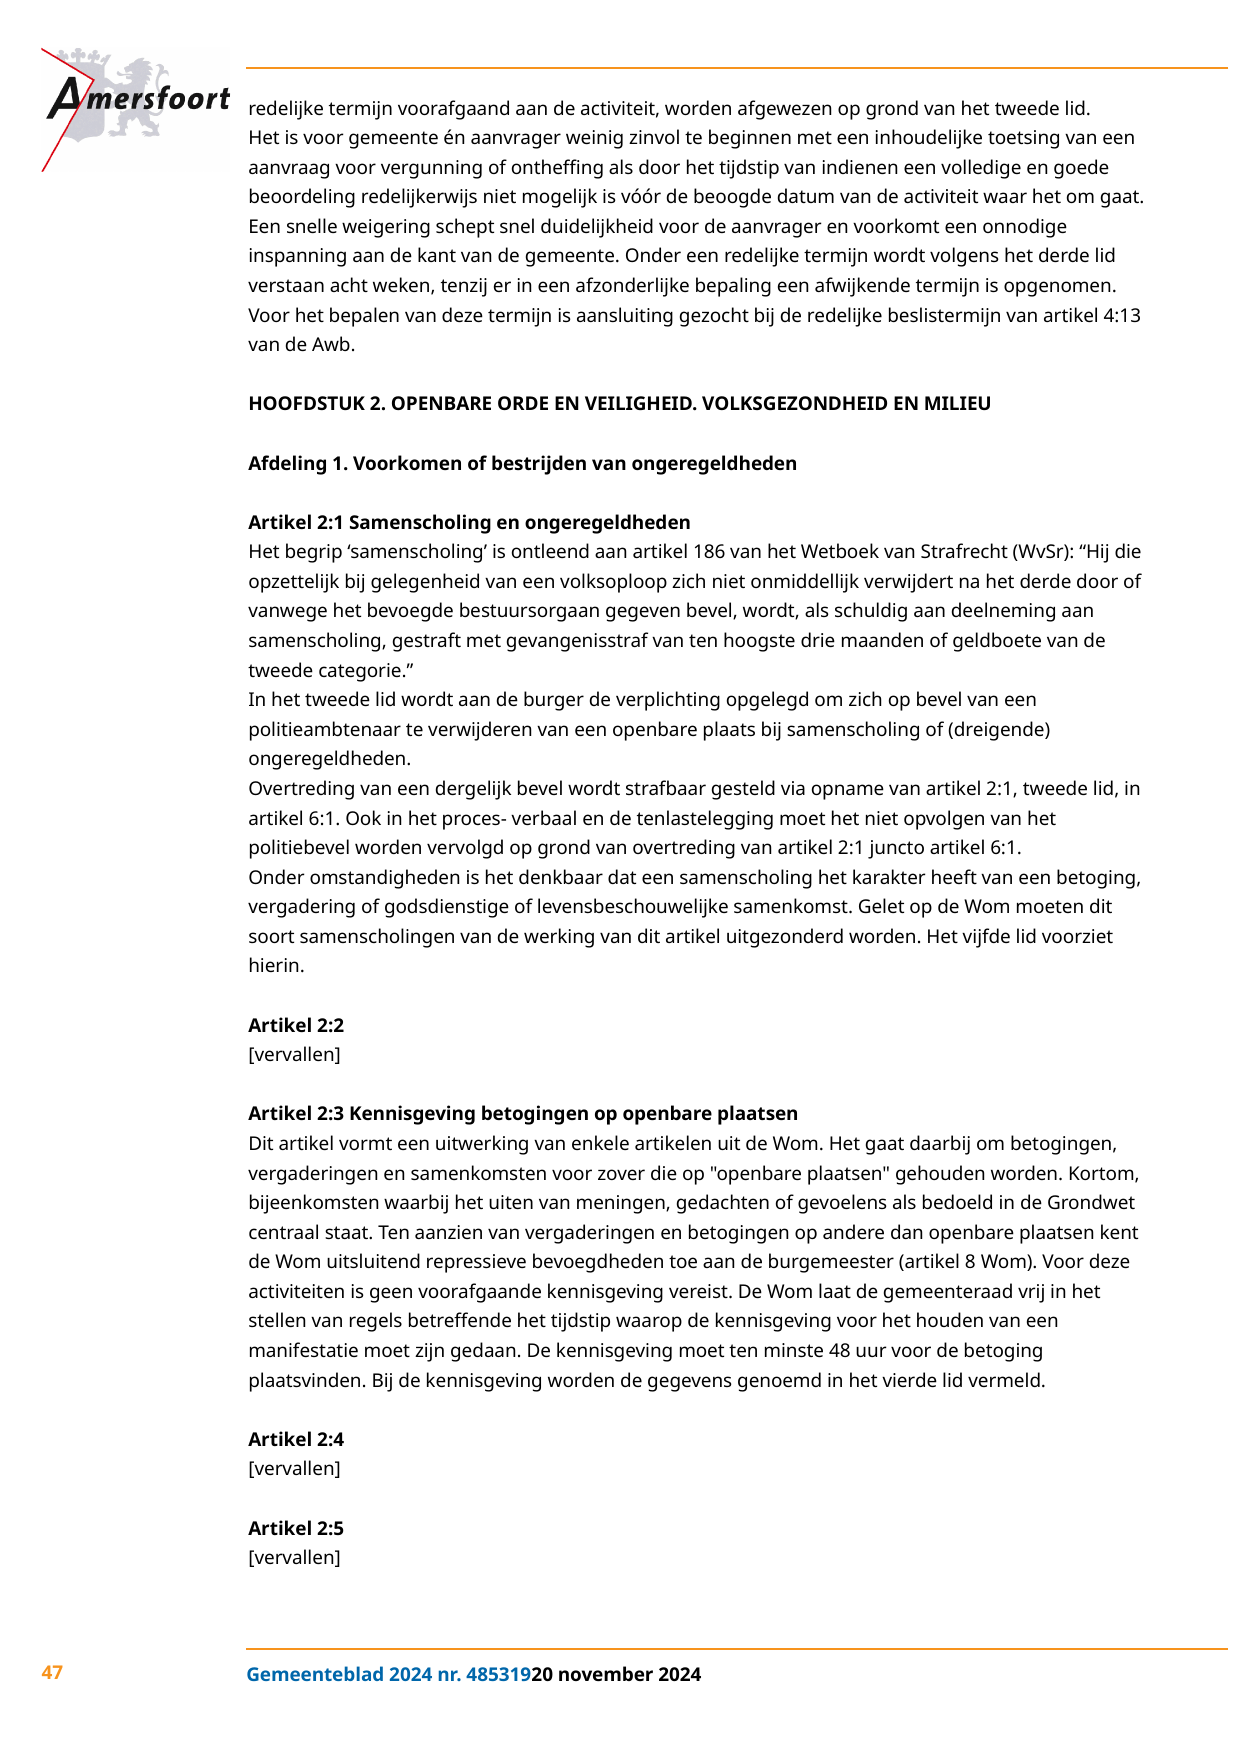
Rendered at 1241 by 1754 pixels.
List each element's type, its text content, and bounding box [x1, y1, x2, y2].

text Artikel 2:5 [248, 1515, 1152, 1541]
text Artikel 2:2 [248, 1012, 1152, 1038]
text Het is voor gemeente én aanvrager weinig zinvol te beginnen met een inhoudelijke toetsing van een aanvraag voor vergunning of ontheffing als door het tijdstip van indienen een volledige en goede beoordeling redelijkerwijs niet mogelijk is vóór de beoogde datum van de activiteit waar het om gaat. Een snelle weigering schept snel duidelijkheid voor de aanvrager en voorkomt een onnodige inspanning aan de kant van de gemeente. Onder een redelijke termijn wordt volgens het derde lid verstaan acht weken, tenzij er in een afzonderlijke bepaling een afwijkende termijn is opgenomen. Voor het bepalen van deze termijn is aansluiting gezocht bij de redelijke beslistermijn van artikel 4:13 van de Awb. [248, 124, 1152, 357]
text Artikel 2:1 Samenscholing en ongeregeldheden [248, 509, 1152, 535]
text Overtreding van een dergelijk bevel wordt strafbaar gesteld via opname van artikel 2:1, tweede lid, in artikel 6:1. Ook in het proces- verbaal en de tenlastelegging moet het niet opvolgen van het politiebevel worden vervolgd op grond van overtreding van artikel 2:1 juncto artikel 6:1. [248, 775, 1152, 860]
text Onder omstandigheden is het denkbaar dat een samenscholing het karakter heeft van een betoging, vergadering of godsdienstige of levensbeschouwelijke samenkomst. Gelet op de Wom moeten dit soort samenscholingen van de werking van dit artikel uitgezonderd worden. Het vijfde lid voorziet hierin. [248, 864, 1152, 978]
text HOOFDSTUK 2. OPENBARE ORDE EN VEILIGHEID. VOLKSGEZONDHEID EN MILIEU [248, 391, 1152, 416]
text [vervallen] [248, 1041, 1152, 1067]
text In het tweede lid wordt aan de burger de verplichting opgelegd om zich op bevel van een politieambtenaar te verwijderen van een openbare plaats bij samenscholing of (dreigende) ongeregeldheden. [248, 686, 1152, 771]
text [vervallen] [248, 1544, 1152, 1570]
text Dit artikel vormt een uitwerking van enkele artikelen uit de Wom. Het gaat daarbij om betogingen, vergaderingen en samenkomsten voor zover die op "openbare plaatsen" gehouden worden. Kortom, bijeenkomsten waarbij het uiten van meningen, gedachten of gevoelens als bedoeld in de Grondwet centraal staat. Ten aanzien van vergaderingen en betogingen op andere dan openbare plaatsen kent de Wom uitsluitend repressieve bevoegdheden toe aan de burgemeester (artikel 8 Wom). Voor deze activiteiten is geen voorafgaande kennisgeving vereist. De Wom laat de gemeenteraad vrij in het stellen van regels betreffende het tijdstip waarop de kennisgeving voor het houden van een manifestatie moet zijn gedaan. De kennisgeving moet ten minste 48 uur voor de betoging plaatsvinden. Bij de kennisgeving worden de gegevens genoemd in het vierde lid vermeld. [248, 1130, 1152, 1393]
text Artikel 2:4 [248, 1426, 1152, 1452]
text Afdeling 1. Voorkomen of bestrijden van ongeregeldheden [248, 450, 1152, 476]
picture [41, 47, 231, 172]
text Het begrip ‘samenscholing’ is ontleend aan artikel 186 van het Wetboek van Strafrecht (WvSr): “Hij die opzettelijk bij gelegenheid van een volksoploop zich niet onmiddellijk verwijdert na het derde door of vanwege het bevoegde bestuursorgaan gegeven bevel, wordt, als schuldig aan deelneming aan samenscholing, gestraft met gevangenisstraf van ten hoogste drie maanden of geldboete van de tweede categorie.” [248, 538, 1152, 683]
text redelijke termijn voorafgaand aan de activiteit, worden afgewezen op grond van het tweede lid. [248, 95, 1152, 121]
text Artikel 2:3 Kennisgeving betogingen op openbare plaatsen [248, 1101, 1152, 1126]
text [vervallen] [248, 1456, 1152, 1481]
